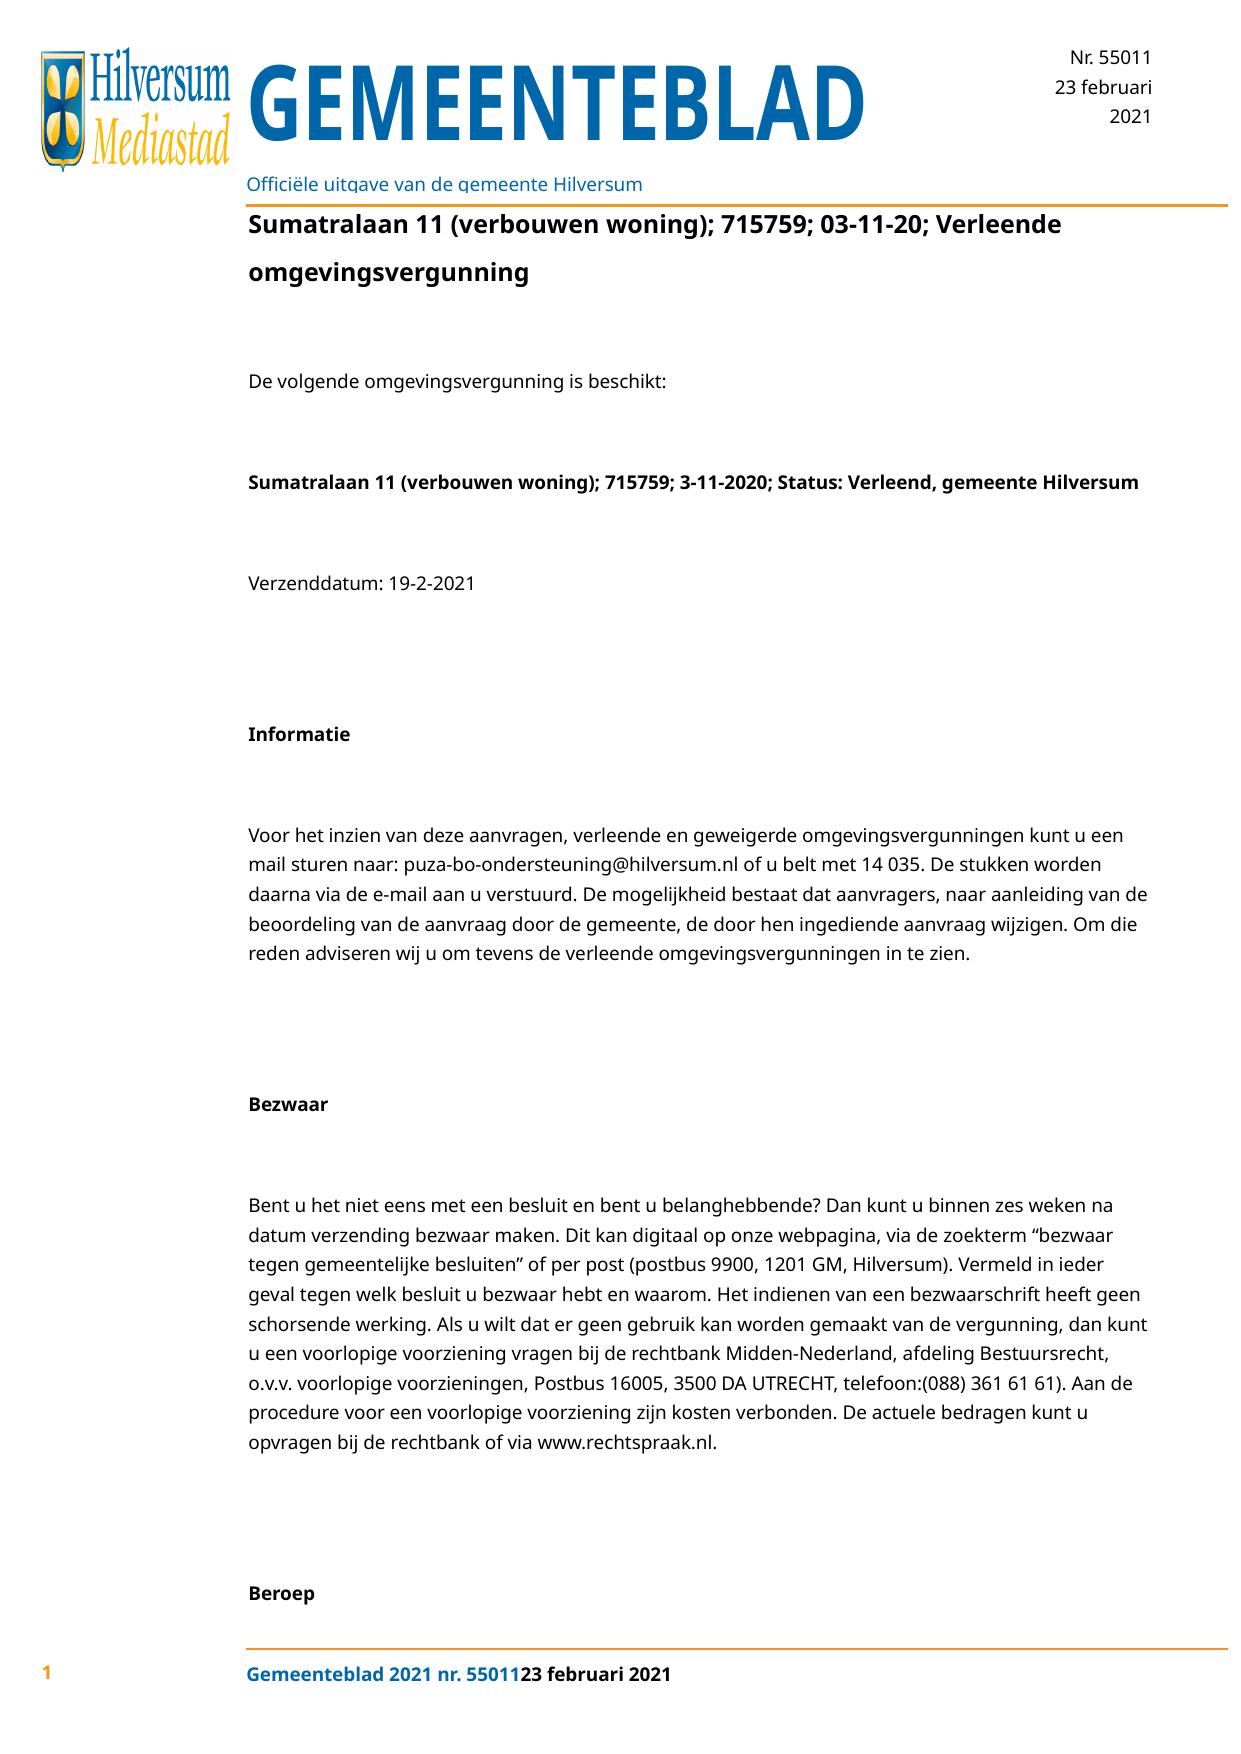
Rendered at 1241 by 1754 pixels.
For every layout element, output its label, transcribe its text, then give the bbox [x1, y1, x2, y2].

text Bent u het niet eens met een besluit en bent u belanghebbende? Dan kunt u binnen zes weken na datum verzending bezwaar maken. Dit kan digitaal op onze webpagina, via de zoekterm “bezwaar tegen gemeentelijke besluiten” of per post (postbus 9900, 1201 GM, Hilversum). Vermeld in ieder geval tegen welk besluit u bezwaar hebt en waarom. Het indienen van een bezwaarschrift heeft geen schorsende werking. Als u wilt dat er geen gebruik kan worden gemaakt van de vergunning, dan kunt u een voorlopige voorziening vragen bij de rechtbank Midden-Nederland, afdeling Bestuursrecht, o.v.v. voorlopige voorzieningen, Postbus 16005, 3500 DA UTRECHT, telefoon:(088) 361 61 61). Aan de procedure voor een voorlopige voorziening zijn kosten verbonden. De actuele bedragen kunt u opvragen bij de rechtbank of via www.rechtspraak.nl. [248, 1192, 1152, 1455]
text Verzenddatum: 19-2-2021 [248, 570, 1152, 596]
picture [41, 47, 231, 172]
text Voor het inzien van deze aanvragen, verleende en geweigerde omgevingsvergunningen kunt u een mail sturen naar: puza-bo-ondersteuning@hilversum.nl of u belt met 14 035. De stukken worden daarna via de e-mail aan u verstuurd. De mogelijkheid bestaat dat aanvragers, naar aanleiding van de beoordeling van de aanvraag door de gemeente, de door hen ingediende aanvraag wijzigen. Om die reden adviseren wij u om tevens de verleende omgevingsvergunningen in te zien. [248, 822, 1152, 966]
text Sumatralaan 11 (verbouwen woning); 715759; 3-11-2020; Status: Verleend, gemeente Hilversum [248, 469, 1152, 495]
text De volgende omgevingsvergunning is beschikt: [248, 368, 1152, 394]
text Informatie [248, 721, 1152, 747]
text Sumatralaan 11 (verbouwen woning); 715759; 03-11-20; Verleende omgevingsvergunning [248, 207, 1152, 288]
text Beroep [248, 1580, 1152, 1606]
text Bezwaar [248, 1092, 1152, 1117]
